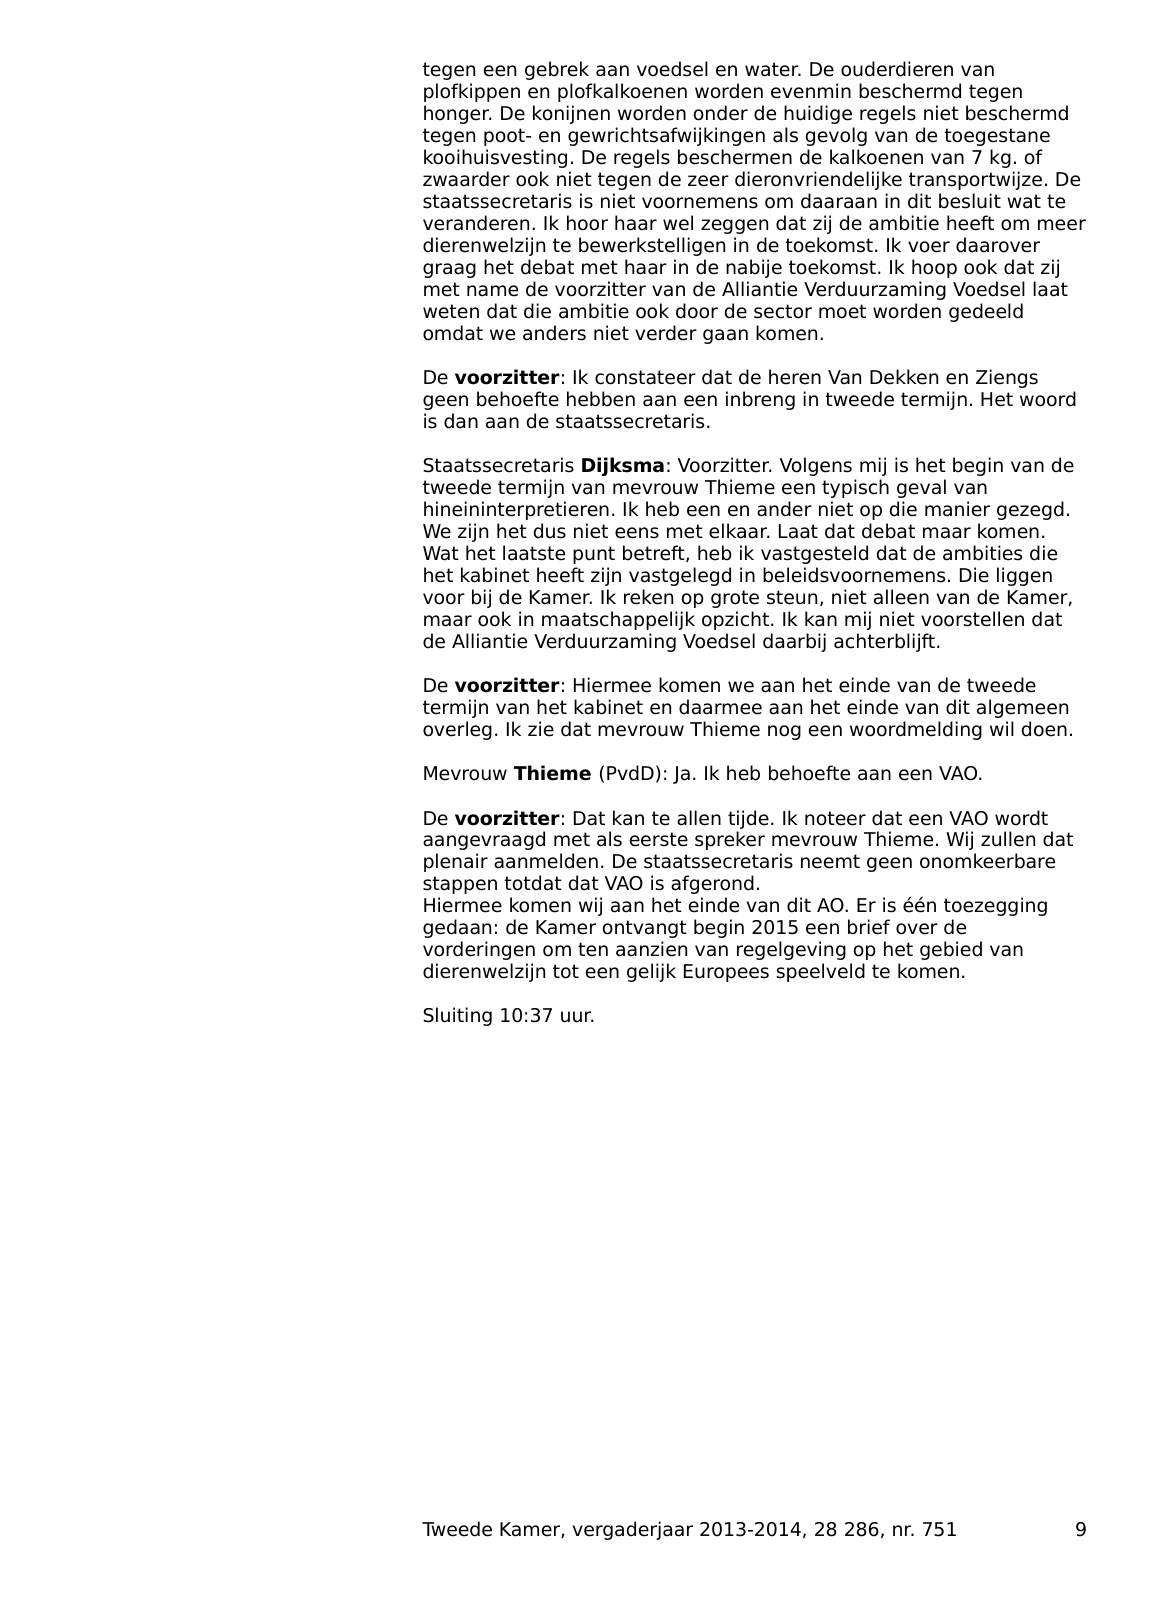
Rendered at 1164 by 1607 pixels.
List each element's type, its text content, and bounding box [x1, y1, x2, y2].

text Sluiting 10:37 uur. [422, 1005, 1087, 1027]
text De voorzitter: Ik constateer dat de heren Van Dekken en Ziengs geen behoefte hebben aan een inbreng in tweede termijn. Het woord is dan aan de staatssecretaris. [422, 367, 1087, 433]
text Mevrouw Thieme (PvdD): Ja. Ik heb behoefte aan een VAO. [422, 763, 1087, 785]
text Staatssecretaris Dijksma: Voorzitter. Volgens mij is het begin van de tweede termijn van mevrouw Thieme een typisch geval van hineininterpretieren. Ik heb een en ander niet op die manier gezegd. We zijn het dus niet eens met elkaar. Laat dat debat maar komen. [422, 455, 1087, 543]
text De voorzitter: Dat kan te allen tijde. Ik noteer dat een VAO wordt aangevraagd met als eerste spreker mevrouw Thieme. Wij zullen dat plenair aanmelden. De staatssecretaris neemt geen onomkeerbare stappen totdat dat VAO is afgerond. [422, 807, 1087, 895]
text tegen een gebrek aan voedsel en water. De ouderdieren van plofkippen en plofkalkoenen worden evenmin beschermd tegen honger. De konijnen worden onder de huidige regels niet beschermd tegen poot- en gewrichtsafwijkingen als gevolg van de toegestane kooihuisvesting. De regels beschermen de kalkoenen van 7 kg. of zwaarder ook niet tegen de zeer dieronvriendelijke transportwijze. De staatssecretaris is niet voornemens om daaraan in dit besluit wat te veranderen. Ik hoor haar wel zeggen dat zij de ambitie heeft om meer dierenwelzijn te bewerkstelligen in de toekomst. Ik voer daarover graag het debat met haar in de nabije toekomst. Ik hoop ook dat zij met name de voorzitter van de Alliantie Verduurzaming Voedsel laat weten dat die ambitie ook door de sector moet worden gedeeld omdat we anders niet verder gaan komen. [422, 59, 1087, 345]
text Hiermee komen wij aan het einde van dit AO. Er is één toezegging gedaan: de Kamer ontvangt begin 2015 een brief over de vorderingen om ten aanzien van regelgeving op het gebied van dierenwelzijn tot een gelijk Europees speelveld te komen. [422, 895, 1087, 983]
text Wat het laatste punt betreft, heb ik vastgesteld dat de ambities die het kabinet heeft zijn vastgelegd in beleidsvoornemens. Die liggen voor bij de Kamer. Ik reken op grote steun, niet alleen van de Kamer, maar ook in maatschappelijk opzicht. Ik kan mij niet voorstellen dat de Alliantie Verduurzaming Voedsel daarbij achterblijft. [422, 543, 1087, 653]
text De voorzitter: Hiermee komen we aan het einde van de tweede termijn van het kabinet en daarmee aan het einde van dit algemeen overleg. Ik zie dat mevrouw Thieme nog een woordmelding wil doen. [422, 675, 1087, 741]
